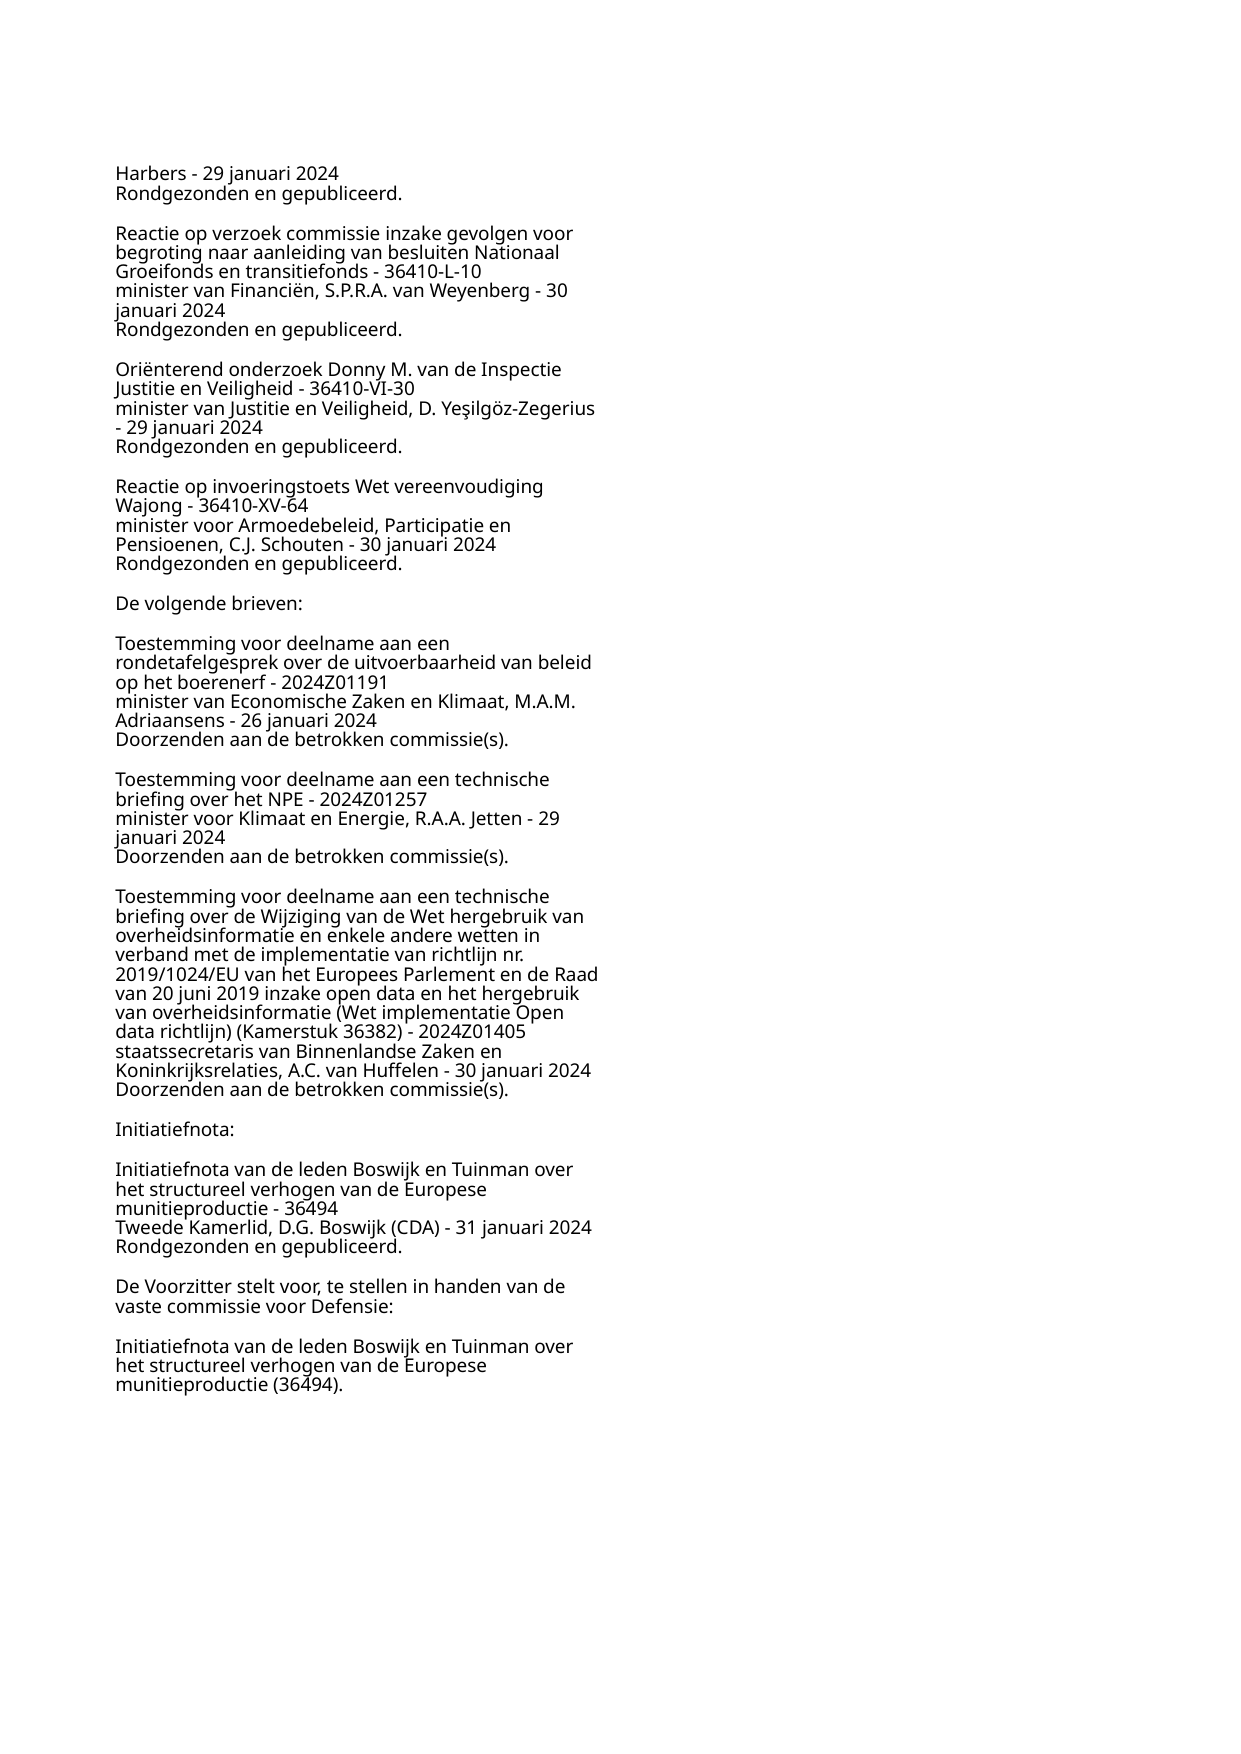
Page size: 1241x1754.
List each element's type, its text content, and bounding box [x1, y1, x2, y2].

text Reactie op verzoek commissie inzake gevolgen voor begroting naar aanleiding van besluiten Nationaal Groeifonds en transitiefonds - 36410-L-10 [115, 224, 605, 282]
text Doorzenden aan de betrokken commissie(s). [115, 1081, 605, 1101]
text Toestemming voor deelname aan een rondetafelgesprek over de uitvoerbaarheid van beleid op het boerenerf - 2024Z01191 [115, 635, 605, 693]
text Tweede Kamerlid, D.G. Boswijk (CDA) - 31 januari 2024 [115, 1219, 605, 1238]
text minister van Economische Zaken en Klimaat, M.A.M. Adriaansens - 26 januari 2024 [115, 693, 605, 731]
text minister van Justitie en Veiligheid, D. Yeşilgöz-Zegerius - 29 januari 2024 [115, 399, 605, 438]
text Harbers - 29 januari 2024 [115, 165, 605, 184]
text Rondgezonden en gepubliceerd. [115, 184, 605, 204]
text Oriënterend onderzoek Donny M. van de Inspectie Justitie en Veiligheid - 36410-VI-30 [115, 361, 605, 399]
text Initiatiefnota: [115, 1121, 605, 1141]
text Rondgezonden en gepubliceerd. [115, 321, 605, 340]
text De volgende brieven: [115, 595, 605, 614]
text Toestemming voor deelname aan een technische briefing over het NPE - 2024Z01257 [115, 771, 605, 810]
text minister voor Klimaat en Energie, R.A.A. Jetten - 29 januari 2024 [115, 810, 605, 848]
text minister voor Armoedebeleid, Participatie en Pensioenen, C.J. Schouten - 30 januari 2024 [115, 517, 605, 555]
text Initiatiefnota van de leden Boswijk en Tuinman over het structureel verhogen van de Europese munitieproductie - 36494 [115, 1161, 605, 1219]
text Doorzenden aan de betrokken commissie(s). [115, 731, 605, 751]
text Rondgezonden en gepubliceerd. [115, 438, 605, 457]
text Reactie op invoeringstoets Wet vereenvoudiging Wajong - 36410-XV-64 [115, 478, 605, 517]
text De Voorzitter stelt voor, te stellen in handen van de vaste commissie voor Defensie: [115, 1278, 605, 1317]
text staatssecretaris van Binnenlandse Zaken en Koninkrijksrelaties, A.C. van Huffelen - 30 januari 2024 [115, 1043, 605, 1081]
text minister van Financiën, S.P.R.A. van Weyenberg - 30 januari 2024 [115, 282, 605, 321]
text Doorzenden aan de betrokken commissie(s). [115, 848, 605, 868]
text Initiatiefnota van de leden Boswijk en Tuinman over het structureel verhogen van de Europese munitieproductie (36494). [115, 1338, 605, 1395]
text Rondgezonden en gepubliceerd. [115, 1238, 605, 1258]
text Toestemming voor deelname aan een technische briefing over de Wijziging van de Wet hergebruik van overheidsinformatie en enkele andere wetten in verband met de implementatie van richtlijn nr. 2019/1024/EU van het Europees Parlement en de Raad van 20 juni 2019 inzake open data en het hergebruik van overheidsinformatie (Wet implementatie Open data richtlijn) (Kamerstuk 36382) - 2024Z01405 [115, 888, 605, 1043]
text Rondgezonden en gepubliceerd. [115, 555, 605, 574]
